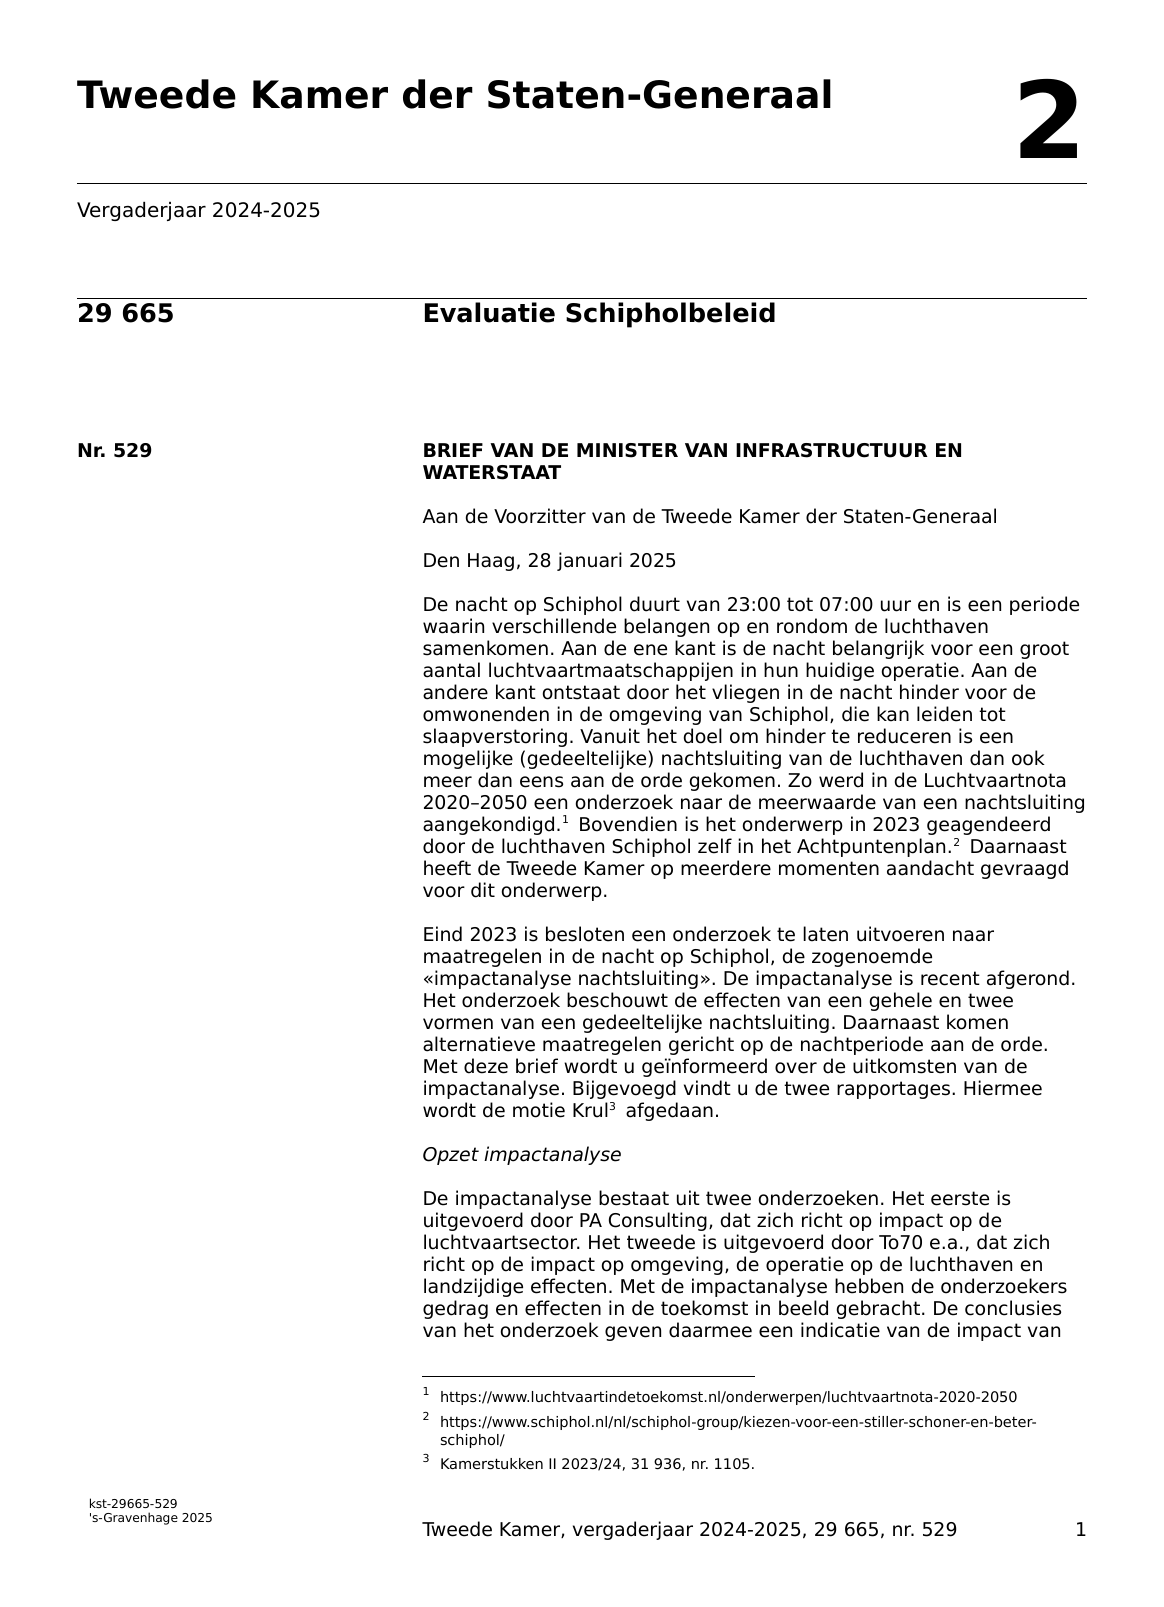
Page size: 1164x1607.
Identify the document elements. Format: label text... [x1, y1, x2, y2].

subtitle 29 665 Evaluatie Schipholbeleid [77, 299, 1087, 329]
table_header 2 [886, 59, 1087, 183]
text De nacht op Schiphol duurt van 23:00 tot 07:00 uur en is een periode waarin verschillende belangen op en rondom de luchthaven samenkomen. Aan de ene kant is de nacht belangrijk voor een groot aantal luchtvaartmaatschappijen in hun huidige operatie. Aan de andere kant ontstaat door het vliegen in de nacht hinder voor de omwonenden in de omgeving van Schiphol, die kan leiden tot slaapverstoring. Vanuit het doel om hinder te reduceren is een mogelijke (gedeeltelijke) nachtsluiting van de luchthaven dan ook meer dan eens aan de orde gekomen. Zo werd in de Luchtvaartnota 2020–2050 een onderzoek naar de meerwaarde van een nachtsluiting aangekondigd. Bovendien is het onderwerp in 2023 geagendeerd door de luchthaven Schiphol zelf in het Achtpuntenplan. Daarnaast heeft de Tweede Kamer op meerdere momenten aandacht gevraagd voor dit onderwerp. [422, 594, 1087, 902]
text https://www.schiphol.nl/nl/schiphol-group/kiezen-voor-een-stiller-schoner-en-beter-schiphol/ [422, 1410, 1087, 1449]
subtitle Opzet impactanalyse [422, 1144, 1087, 1166]
text De impactanalyse bestaat uit twee onderzoeken. Het eerste is uitgevoerd door PA Consulting, dat zich richt op impact op de luchtvaartsector. Het tweede is uitgevoerd door To70 e.a., dat zich richt op de impact op omgeving, de operatie op de luchthaven en landzijdige effecten. Met de impactanalyse hebben de onderzoekers gedrag en effecten in de toekomst in beeld gebracht. De conclusies van het onderzoek geven daarmee een indicatie van de impact van [422, 1188, 1087, 1342]
text 's-Gravenhage 2025 [88, 1511, 323, 1525]
text Eind 2023 is besloten een onderzoek te laten uitvoeren naar maatregelen in de nacht op Schiphol, de zogenoemde «impactanalyse nachtsluiting». De impactanalyse is recent afgerond. Het onderzoek beschouwt de effecten van een gehele en twee vormen van een gedeeltelijke nachtsluiting. Daarnaast komen alternatieve maatregelen gericht op de nachtperiode aan de orde. Met deze brief wordt u geïnformeerd over de uitkomsten van de impactanalyse. Bijgevoegd vindt u de twee rapportages. Hiermee wordt de motie Krul afgedaan. [422, 924, 1087, 1122]
table_cell Vergaderjaar 2024-2025 [77, 184, 1087, 298]
subtitle Nr. 529 BRIEF VAN DE MINISTER VAN INFRASTRUCTUUR EN WATERSTAAT [77, 440, 1087, 484]
text kst-29665-529 [88, 1497, 323, 1511]
table_header Tweede Kamer der Staten-Generaal [77, 59, 886, 183]
text Kamerstukken II 2023/24, 31 936, nr. 1105. [422, 1452, 1087, 1474]
text Aan de Voorzitter van de Tweede Kamer der Staten-Generaal [422, 506, 1087, 528]
text https://www.luchtvaartindetoekomst.nl/onderwerpen/luchtvaartnota-2020-2050 [422, 1385, 1087, 1407]
text Den Haag, 28 januari 2025 [422, 550, 1087, 572]
